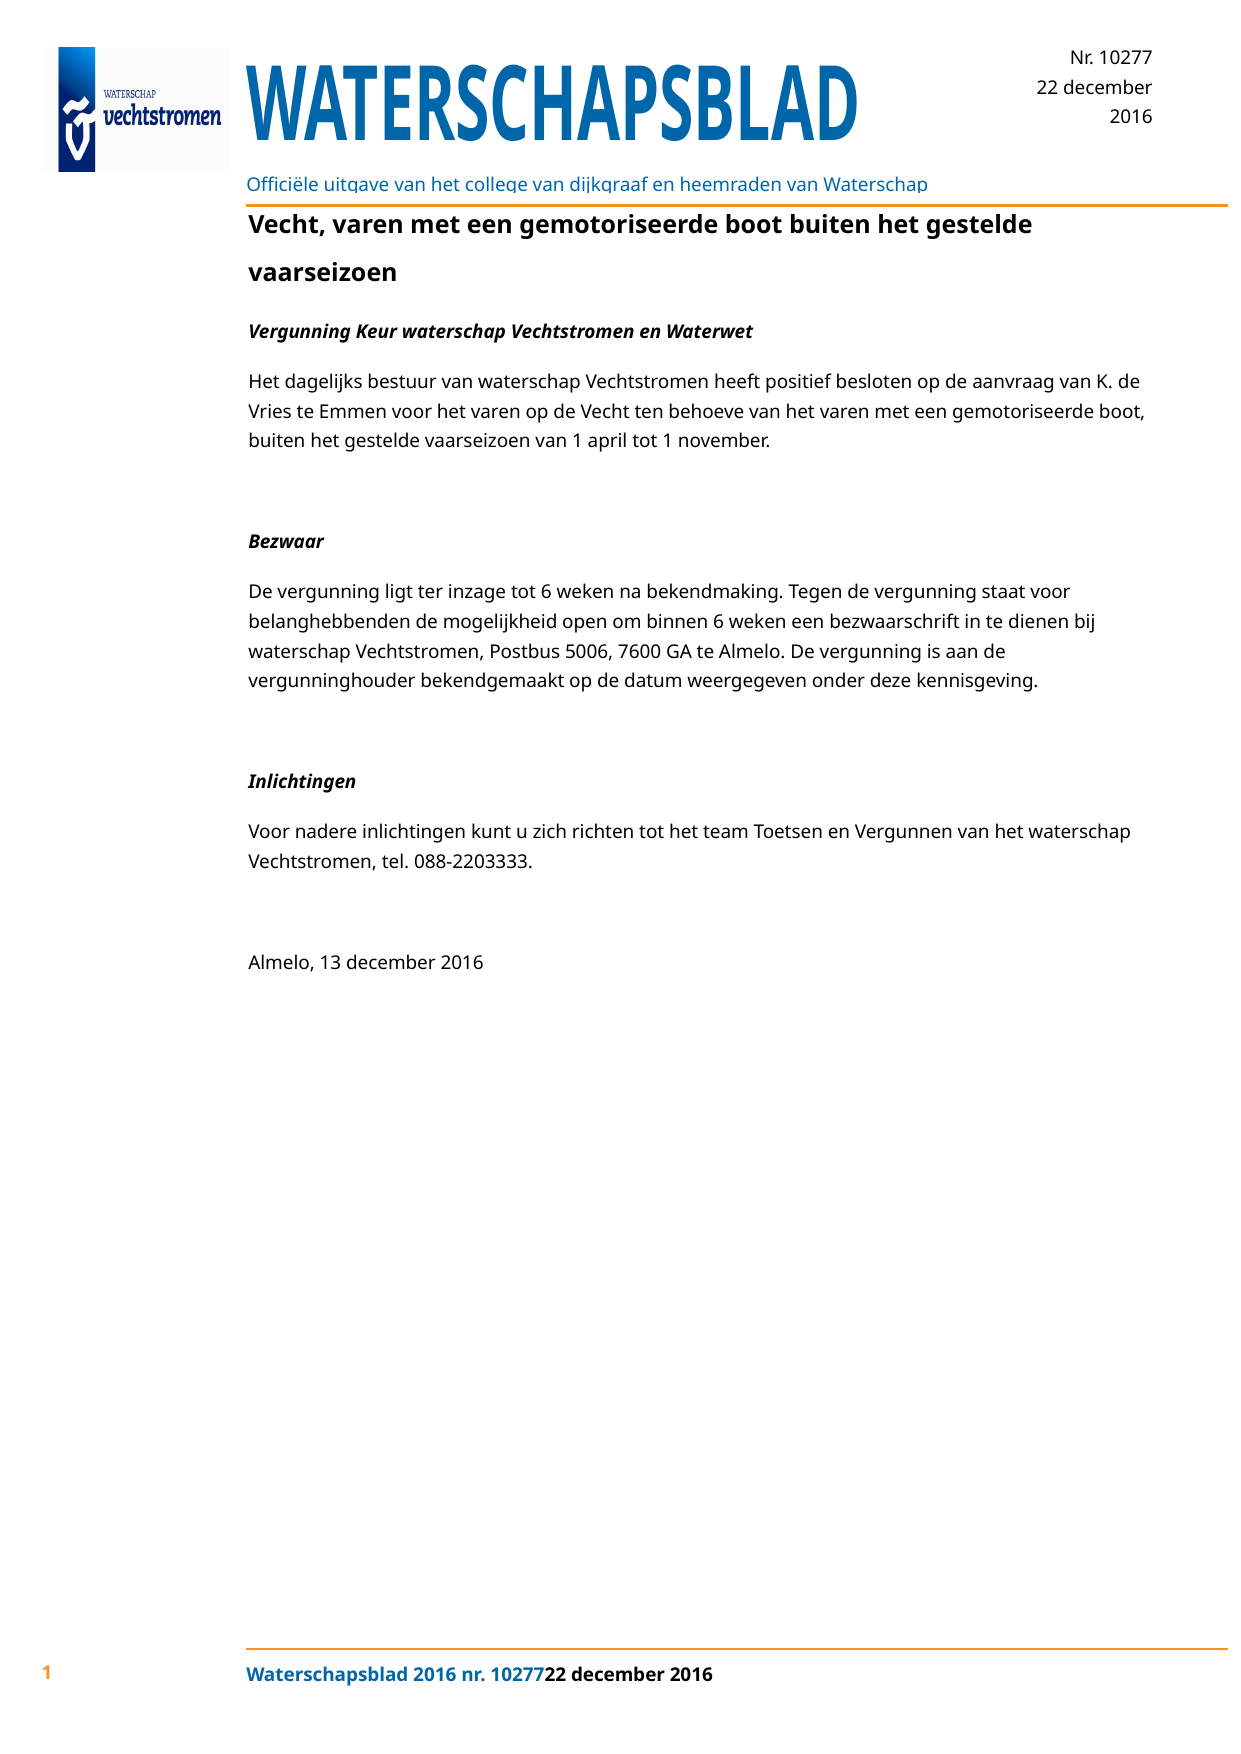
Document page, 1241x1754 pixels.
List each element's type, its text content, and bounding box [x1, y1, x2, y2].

text Het dagelijks bestuur van waterschap Vechtstromen heeft positief besloten op de aanvraag van K. de Vries te Emmen voor het varen op de Vecht ten behoeve van het varen met een gemotoriseerde boot, buiten het gestelde vaarseizoen van 1 april tot 1 november. [248, 368, 1152, 453]
text Vergunning Keur waterschap Vechtstromen en Waterwet [248, 318, 1152, 344]
text Vecht, varen met een gemotoriseerde boot buiten het gestelde vaarseizoen [248, 207, 1152, 288]
picture [41, 47, 231, 172]
text Almelo, 13 december 2016 [248, 949, 1152, 975]
text Voor nadere inlichtingen kunt u zich richten tot het team Toetsen en Vergunnen van het waterschap Vechtstromen, tel. 088-2203333. [248, 819, 1152, 874]
text Bezwaar [248, 528, 1152, 554]
text Inlichtingen [248, 768, 1152, 794]
text De vergunning ligt ter inzage tot 6 weken na bekendmaking. Tegen de vergunning staat voor belanghebbenden de mogelijkheid open om binnen 6 weken een bezwaarschrift in te dienen bij waterschap Vechtstromen, Postbus 5006, 7600 GA te Almelo. De vergunning is aan de vergunninghouder bekendgemaakt op de datum weergegeven onder deze kennisgeving. [248, 579, 1152, 693]
